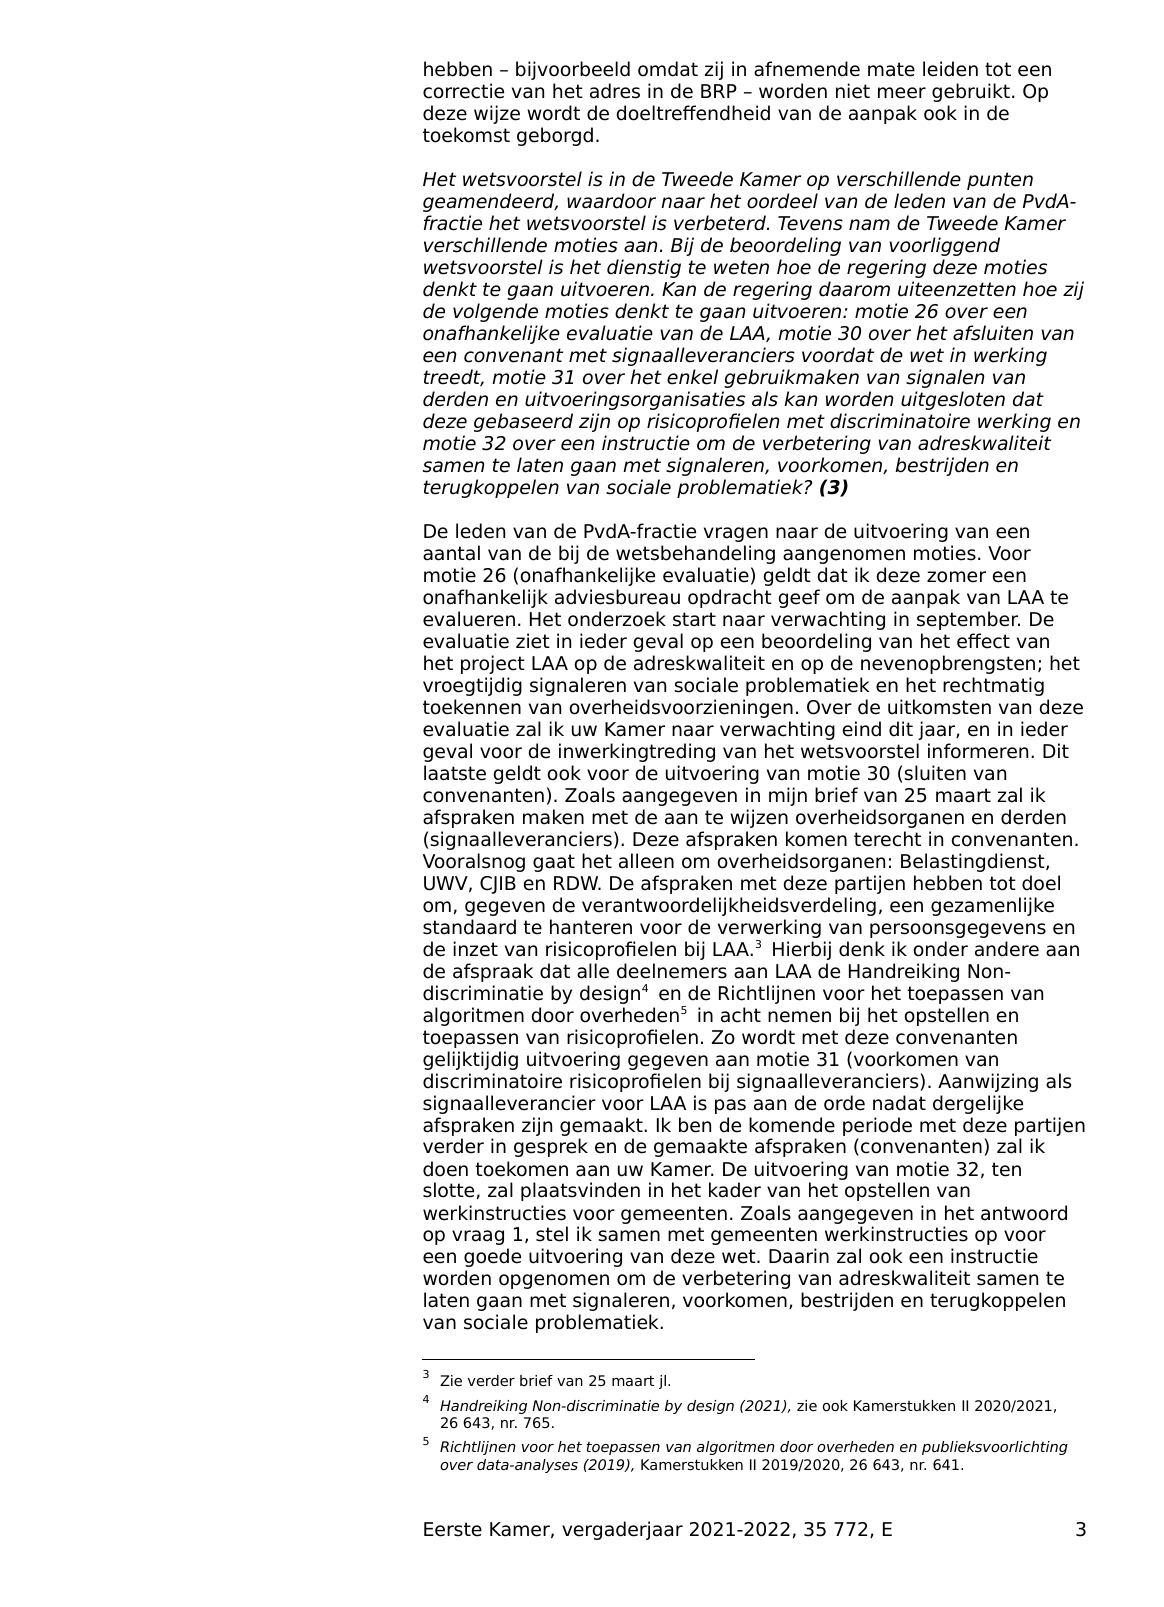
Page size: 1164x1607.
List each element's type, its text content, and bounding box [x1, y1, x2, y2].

text Het wetsvoorstel is in de Tweede Kamer op verschillende punten geamendeerd, waardoor naar het oordeel van de leden van de PvdA-fractie het wetsvoorstel is verbeterd. Tevens nam de Tweede Kamer verschillende moties aan. Bij de beoordeling van voorliggend wetsvoorstel is het dienstig te weten hoe de regering deze moties denkt te gaan uitvoeren. Kan de regering daarom uiteenzetten hoe zij de volgende moties denkt te gaan uitvoeren: motie 26 over een onafhankelijke evaluatie van de LAA, motie 30 over het afsluiten van een convenant met signaalleveranciers voordat de wet in werking treedt, motie 31 over het enkel gebruikmaken van signalen van derden en uitvoeringsorganisaties als kan worden uitgesloten dat deze gebaseerd zijn op risicoprofielen met discriminatoire werking en motie 32 over een instructie om de verbetering van adreskwaliteit samen te laten gaan met signaleren, voorkomen, bestrijden en terugkoppelen van sociale problematiek? (3) [422, 169, 1087, 499]
text hebben – bijvoorbeeld omdat zij in afnemende mate leiden tot een correctie van het adres in de BRP – worden niet meer gebruikt. Op deze wijze wordt de doeltreffendheid van de aanpak ook in de toekomst geborgd. [422, 59, 1087, 147]
text Richtlijnen voor het toepassen van algoritmen door overheden en publieksvoorlichting over data-analyses (2019), Kamerstukken II 2019/2020, 26 643, nr. 641. [422, 1435, 1087, 1474]
text Handreiking Non-discriminatie by design (2021), zie ook Kamerstukken II 2020/2021, 26 643, nr. 765. [422, 1393, 1087, 1432]
text De leden van de PvdA-fractie vragen naar de uitvoering van een aantal van de bij de wetsbehandeling aangenomen moties. Voor motie 26 (onafhankelijke evaluatie) geldt dat ik deze zomer een onafhankelijk adviesbureau opdracht geef om de aanpak van LAA te evalueren. Het onderzoek start naar verwachting in september. De evaluatie ziet in ieder geval op een beoordeling van het effect van het project LAA op de adreskwaliteit en op de nevenopbrengsten; het vroegtijdig signaleren van sociale problematiek en het rechtmatig toekennen van overheidsvoorzieningen. Over de uitkomsten van deze evaluatie zal ik uw Kamer naar verwachting eind dit jaar, en in ieder geval voor de inwerkingtreding van het wetsvoorstel informeren. Dit laatste geldt ook voor de uitvoering van motie 30 (sluiten van convenanten). Zoals aangegeven in mijn brief van 25 maart zal ik afspraken maken met de aan te wijzen overheidsorganen en derden (signaalleveranciers). Deze afspraken komen terecht in convenanten. Vooralsnog gaat het alleen om overheidsorganen: Belastingdienst, UWV, CJIB en RDW. De afspraken met deze partijen hebben tot doel om, gegeven de verantwoordelijkheidsverdeling, een gezamenlijke standaard te hanteren voor de verwerking van persoonsgegevens en de inzet van risicoprofielen bij LAA. Hierbij denk ik onder andere aan de afspraak dat alle deelnemers aan LAA de Handreiking Non-discriminatie by design en de Richtlijnen voor het toepassen van algoritmen door overheden in acht nemen bij het opstellen en toepassen van risicoprofielen. Zo wordt met deze convenanten gelijktijdig uitvoering gegeven aan motie 31 (voorkomen van discriminatoire risicoprofielen bij signaalleveranciers). Aanwijzing als signaalleverancier voor LAA is pas aan de orde nadat dergelijke afspraken zijn gemaakt. Ik ben de komende periode met deze partijen verder in gesprek en de gemaakte afspraken (convenanten) zal ik doen toekomen aan uw Kamer. De uitvoering van motie 32, ten slotte, zal plaatsvinden in het kader van het opstellen van werkinstructies voor gemeenten. Zoals aangegeven in het antwoord op vraag 1, stel ik samen met gemeenten werkinstructies op voor een goede uitvoering van deze wet. Daarin zal ook een instructie worden opgenomen om de verbetering van adreskwaliteit samen te laten gaan met signaleren, voorkomen, bestrijden en terugkoppelen van sociale problematiek. [422, 521, 1087, 1334]
text Zie verder brief van 25 maart jl. [422, 1368, 1087, 1391]
